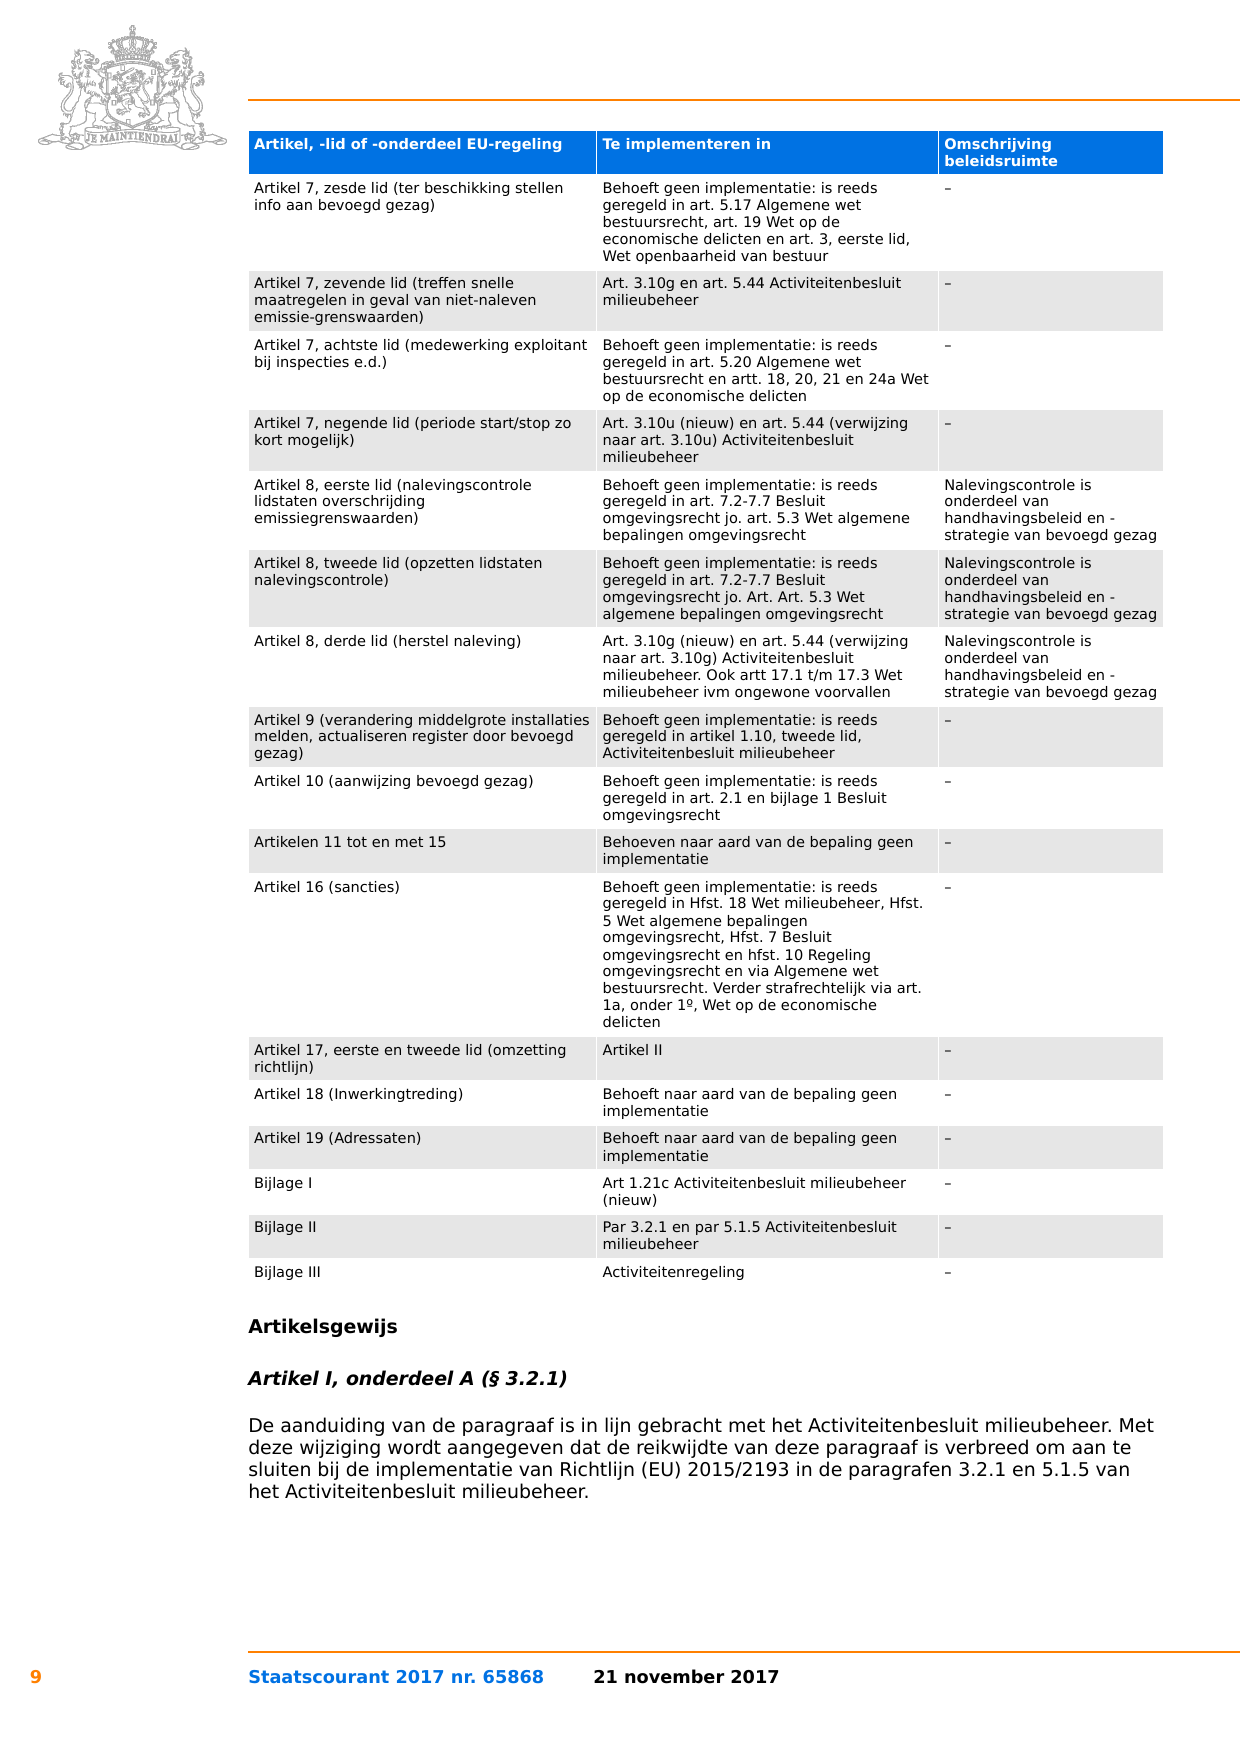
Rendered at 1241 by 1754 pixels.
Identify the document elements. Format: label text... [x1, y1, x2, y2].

table_cell Artikel 7, zesde lid (ter beschikking stellen info aan bevoegd gezag) [249, 175, 596, 269]
table_cell – [939, 1126, 1163, 1169]
table_cell Par 3.2.1 en par 5.1.5 Activiteitenbesluit milieubeheer [597, 1215, 938, 1258]
table_cell – [939, 410, 1163, 471]
table_cell – [939, 175, 1163, 269]
table_cell Nalevingscontrole is onderdeel van handhavingsbeleid en -strategie van bevoegd gezag [939, 550, 1163, 627]
table_cell Art 1.21c Activiteitenbesluit milieubeheer (nieuw) [597, 1170, 938, 1213]
table_cell Artikel 17, eerste en tweede lid (omzetting richtlijn) [249, 1037, 596, 1080]
table_cell Behoeft naar aard van de bepaling geen implementatie [597, 1081, 938, 1125]
table_cell Behoeven naar aard van de bepaling geen implementatie [597, 829, 938, 873]
table_cell Bijlage III [249, 1259, 596, 1285]
table_cell Artikel 10 (aanwijzing bevoegd gezag) [249, 768, 596, 828]
table_cell – [939, 829, 1163, 873]
table_cell Behoeft geen implementatie: is reeds geregeld in artikel 1.10, tweede lid, Activiteitenbesluit milieubeheer [597, 707, 938, 767]
table_cell Artikel 8, eerste lid (nalevingscontrole lidstaten overschrijding emissiegrenswaarden) [249, 472, 596, 549]
table_cell Artikel 19 (Adressaten) [249, 1126, 596, 1169]
table_cell Nalevingscontrole is onderdeel van handhavingsbeleid en -strategie van bevoegd gezag [939, 628, 1163, 706]
table_header Omschrijving beleidsruimte [939, 131, 1163, 174]
subtitle Artikel I, onderdeel A (§ 3.2.1) [248, 1368, 1163, 1390]
table_cell Behoeft geen implementatie: is reeds geregeld in art. 7.2-7.7 Besluit omgevingsrecht jo. Art. Art. 5.3 Wet algemene bepalingen omgevingsrecht [597, 550, 938, 627]
table_cell Bijlage I [249, 1170, 596, 1213]
table_cell Behoeft geen implementatie: is reeds geregeld in art. 7.2-7.7 Besluit omgevingsrecht jo. art. 5.3 Wet algemene bepalingen omgevingsrecht [597, 472, 938, 549]
table_cell Artikelen 11 tot en met 15 [249, 829, 596, 873]
table_cell – [939, 1170, 1163, 1213]
table_cell Behoeft geen implementatie: is reeds geregeld in art. 5.17 Algemene wet bestuursrecht, art. 19 Wet op de economische delicten en art. 3, eerste lid, Wet openbaarheid van bestuur [597, 175, 938, 269]
table_cell – [939, 768, 1163, 828]
table_cell Art. 3.10g (nieuw) en art. 5.44 (verwijzing naar art. 3.10g) Activiteitenbesluit milieubeheer. Ook artt 17.1 t/m 17.3 Wet milieubeheer ivm ongewone voorvallen [597, 628, 938, 706]
picture [38, 25, 227, 150]
table_cell Behoeft geen implementatie: is reeds geregeld in Hfst. 18 Wet milieubeheer, Hfst. 5 Wet algemene bepalingen omgevingsrecht, Hfst. 7 Besluit omgevingsrecht en hfst. 10 Regeling omgevingsrecht en via Algemene wet bestuursrecht. Verder strafrechtelijk via art. 1a, onder 1º, Wet op de economische delicten [597, 874, 938, 1036]
table_cell – [939, 1259, 1163, 1285]
table_cell Activiteitenregeling [597, 1259, 938, 1285]
table_cell Nalevingscontrole is onderdeel van handhavingsbeleid en -strategie van bevoegd gezag [939, 472, 1163, 549]
text De aanduiding van de paragraaf is in lijn gebracht met het Activiteitenbesluit milieubeheer. Met deze wijziging wordt aangegeven dat de reikwijdte van deze paragraaf is verbreed om aan te sluiten bij de implementatie van Richtlijn (EU) 2015/2193 in de paragrafen 3.2.1 en 5.1.5 van het Activiteitenbesluit milieubeheer. [248, 1415, 1163, 1503]
table_cell Art. 3.10g en art. 5.44 Activiteitenbesluit milieubeheer [597, 271, 938, 331]
table_cell Artikel 16 (sancties) [249, 874, 596, 1036]
table_cell Artikel 9 (verandering middelgrote installaties melden, actualiseren register door bevoegd gezag) [249, 707, 596, 767]
table_cell – [939, 271, 1163, 331]
table_cell Artikel 7, achtste lid (medewerking exploitant bij inspecties e.d.) [249, 332, 596, 409]
table_cell – [939, 1215, 1163, 1258]
table_cell – [939, 332, 1163, 409]
table_cell Behoeft geen implementatie: is reeds geregeld in art. 2.1 en bijlage 1 Besluit omgevingsrecht [597, 768, 938, 828]
table_cell – [939, 874, 1163, 1036]
table_cell Artikel 18 (Inwerkingtreding) [249, 1081, 596, 1125]
table_header Artikel, -lid of -onderdeel EU-regeling [249, 131, 596, 174]
table_cell Artikel 7, zevende lid (treffen snelle maatregelen in geval van niet-naleven emissie-grenswaarden) [249, 271, 596, 331]
table_cell Artikel 8, tweede lid (opzetten lidstaten nalevingscontrole) [249, 550, 596, 627]
table_cell – [939, 707, 1163, 767]
table_header Te implementeren in [597, 131, 938, 174]
table_cell – [939, 1081, 1163, 1125]
table_cell Artikel 8, derde lid (herstel naleving) [249, 628, 596, 706]
table_cell – [939, 1037, 1163, 1080]
table_cell Behoeft geen implementatie: is reeds geregeld in art. 5.20 Algemene wet bestuursrecht en artt. 18, 20, 21 en 24a Wet op de economische delicten [597, 332, 938, 409]
table_cell Art. 3.10u (nieuw) en art. 5.44 (verwijzing naar art. 3.10u) Activiteitenbesluit milieubeheer [597, 410, 938, 471]
table_cell Behoeft naar aard van de bepaling geen implementatie [597, 1126, 938, 1169]
subtitle Artikelsgewijs [248, 1316, 1163, 1338]
table_cell Bijlage II [249, 1215, 596, 1258]
table_cell Artikel 7, negende lid (periode start/stop zo kort mogelijk) [249, 410, 596, 471]
table_cell Artikel II [597, 1037, 938, 1080]
